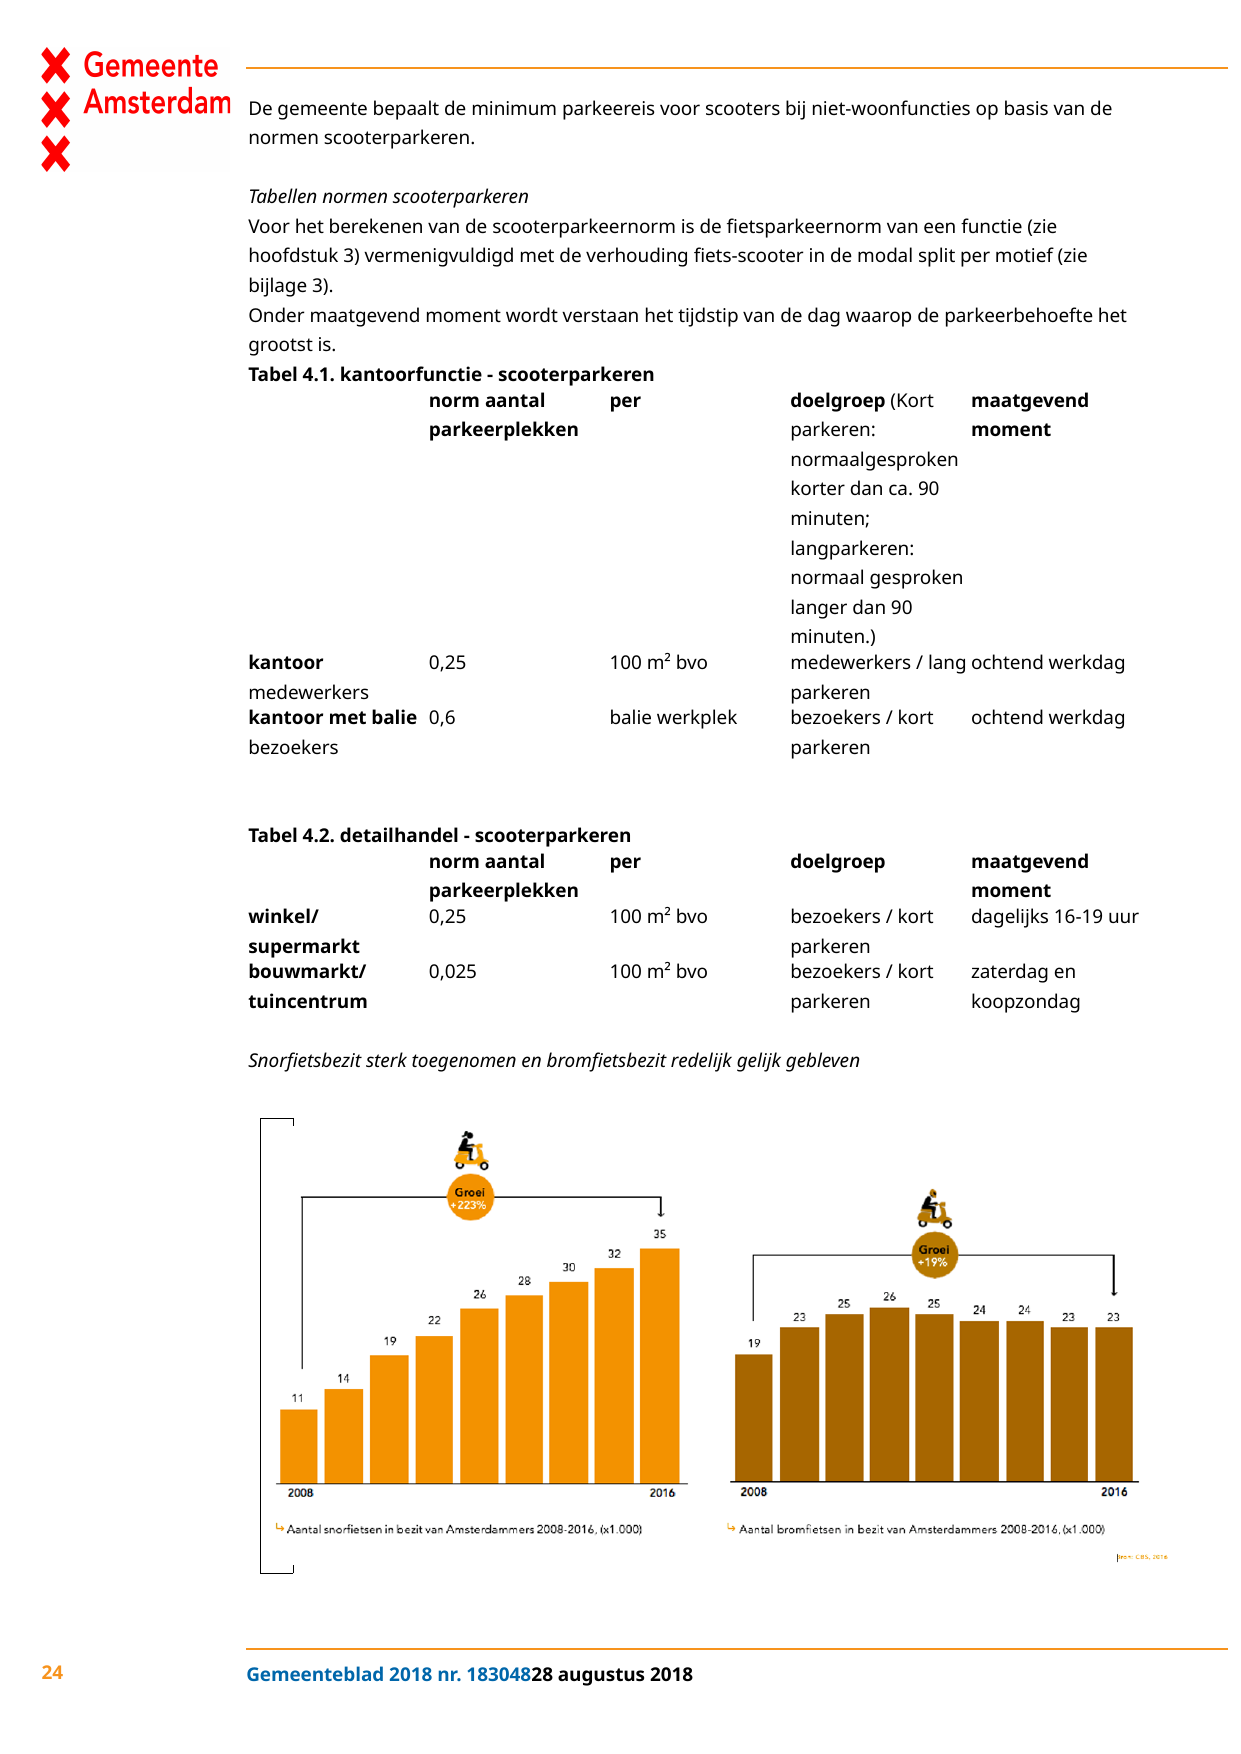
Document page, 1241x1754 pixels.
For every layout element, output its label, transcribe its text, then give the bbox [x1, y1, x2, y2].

table_cell dagelijks 16-19 uur [971, 904, 1152, 959]
table_cell winkel/ supermarkt [248, 904, 429, 959]
table_cell kantoor met balie bezoekers [248, 705, 429, 760]
table_cell 100 m² bvo [609, 904, 790, 959]
picture [41, 47, 231, 172]
table_cell 0,025 [429, 959, 609, 1014]
table_cell doelgroep (Kort parkeren: normaalgesproken korter dan ca. 90 minuten; langparkeren: normaal gesproken langer dan 90 minuten.) [790, 387, 971, 649]
picture [268, 1126, 1173, 1565]
table_cell kantoor medewerkers [248, 649, 429, 704]
table_cell bouwmarkt/ tuincentrum [248, 959, 429, 1014]
table_cell 100 m² bvo [609, 649, 790, 704]
table_cell 100 m² bvo [609, 959, 790, 1014]
text De gemeente bepaalt de minimum parkeereis voor scooters bij niet-woonfuncties op basis van de normen scooterparkeren. [248, 95, 1152, 150]
table_cell balie werkplek [609, 705, 790, 760]
table_cell zaterdag en koopzondag [971, 959, 1152, 1014]
table_cell [248, 848, 429, 903]
table_cell medewerkers / lang parkeren [790, 649, 971, 704]
table_cell norm aantal parkeerplekken [429, 848, 609, 903]
table_cell 0,25 [429, 904, 609, 959]
table_cell doelgroep [790, 848, 971, 903]
text Onder maatgevend moment wordt verstaan het tijdstip van de dag waarop de parkeerbehoefte het grootst is. [248, 302, 1152, 357]
table_cell bezoekers / kort parkeren [790, 705, 971, 760]
table_cell per [609, 848, 790, 903]
table_cell ochtend werkdag [971, 649, 1152, 704]
table_cell bezoekers / kort parkeren [790, 904, 971, 959]
text Snorfietsbezit sterk toegenomen en bromfietsbezit redelijk gelijk gebleven [248, 1047, 1152, 1073]
table_header Tabel 4.1. kantoorfunctie - scooterparkeren [248, 361, 1152, 387]
text Tabellen normen scooterparkeren [248, 183, 1152, 209]
text Voor het berekenen van de scooterparkeernorm is de fietsparkeernorm van een functie (zie hoofdstuk 3) vermenigvuldigd met de verhouding fiets-scooter in de modal split per motief (zie bijlage 3). [248, 213, 1152, 298]
table_cell per [609, 387, 790, 649]
table_cell maatgevend moment [971, 387, 1152, 649]
table_cell 0,25 [429, 649, 609, 704]
table_cell ochtend werkdag [971, 705, 1152, 760]
table_cell 0,6 [429, 705, 609, 760]
table_cell bezoekers / kort parkeren [790, 959, 971, 1014]
table_cell maatgevend moment [971, 848, 1152, 903]
table_cell norm aantal parkeerplekken [429, 387, 609, 649]
table_cell [248, 387, 429, 649]
table_header Tabel 4.2. detailhandel - scooterparkeren [248, 823, 1152, 848]
